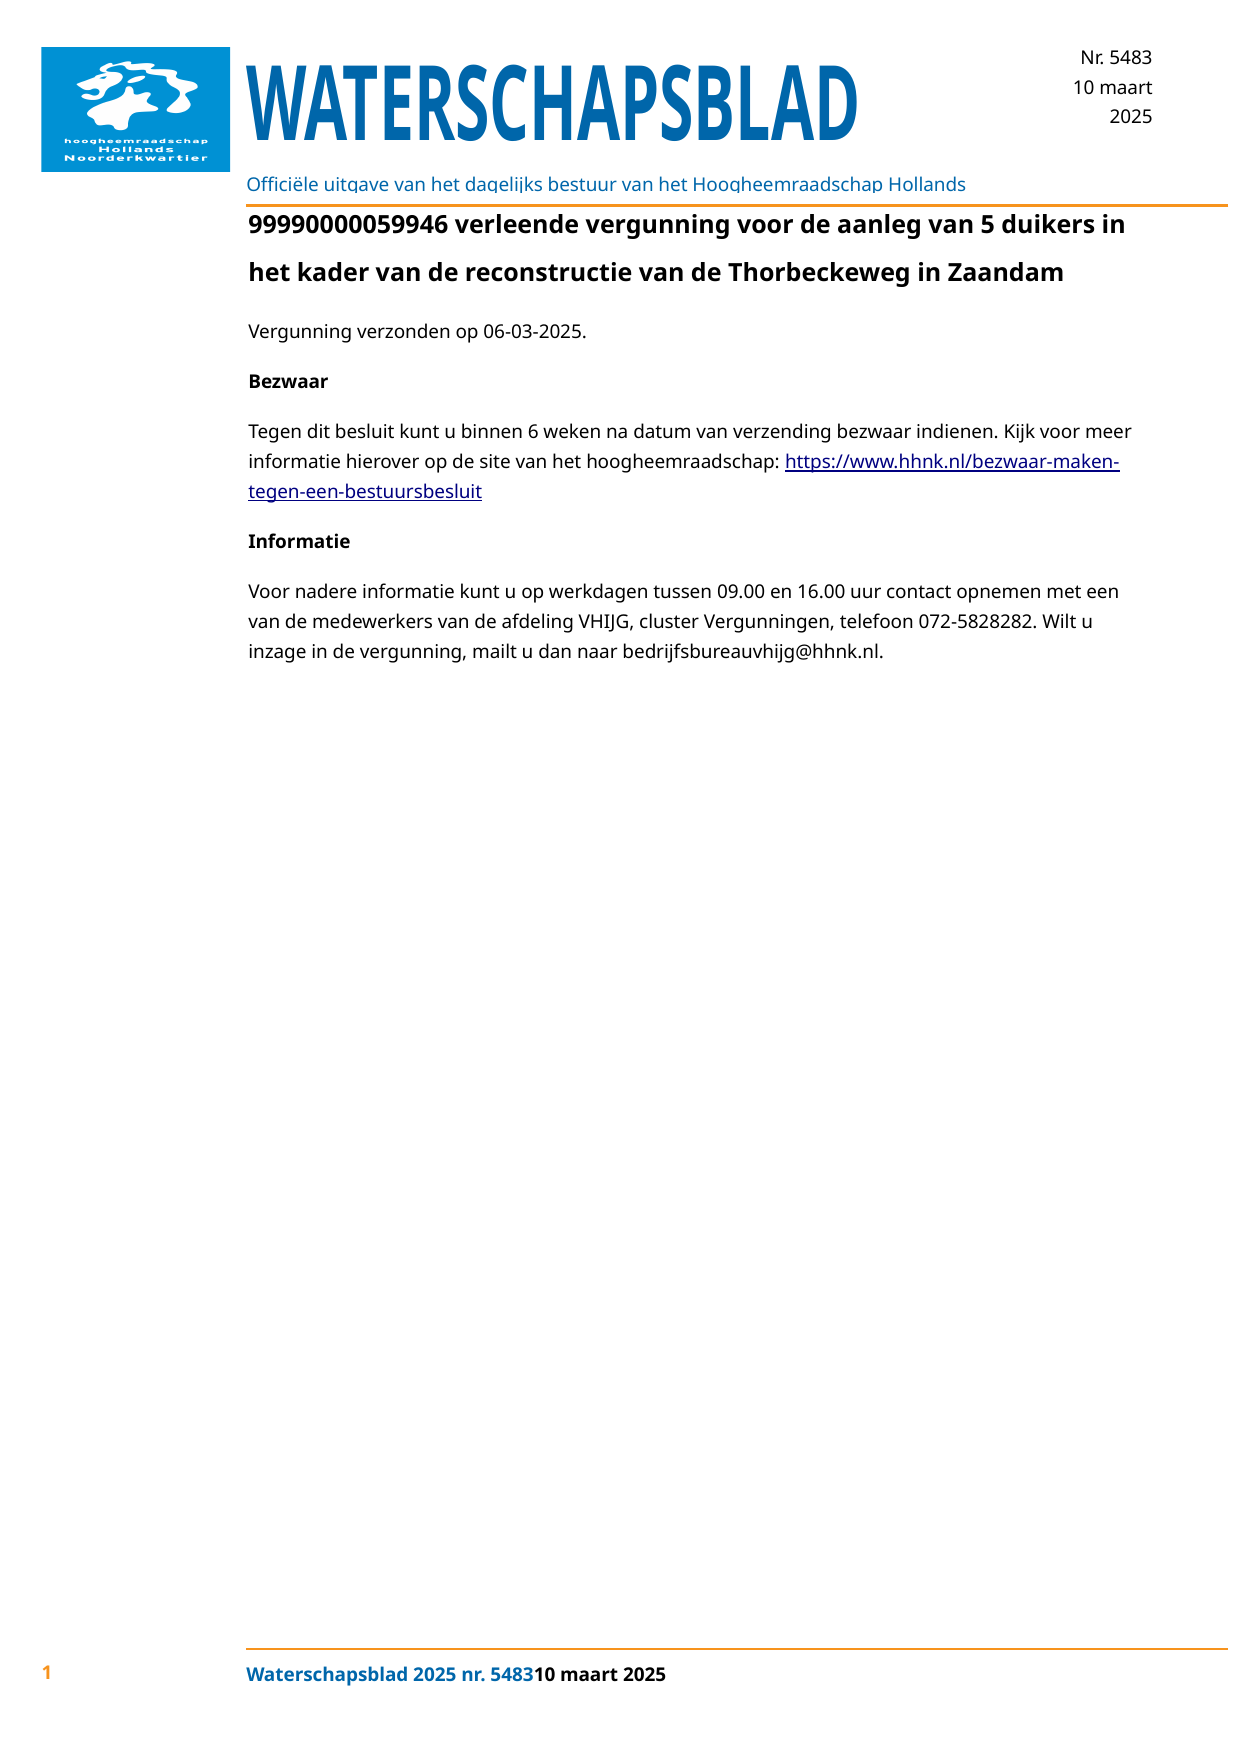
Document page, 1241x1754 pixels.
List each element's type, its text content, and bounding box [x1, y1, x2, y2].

text Voor nadere informatie kunt u op werkdagen tussen 09.00 en 16.00 uur contact opnemen met een van de medewerkers van de afdeling VHIJG, cluster Vergunningen, telefoon 072-5828282. Wilt u inzage in de vergunning, mailt u dan naar bedrijfsbureauvhijg@hhnk.nl. [248, 579, 1152, 664]
text Vergunning verzonden op 06-03-2025. [248, 318, 1152, 344]
text Informatie [248, 528, 1152, 554]
picture [88, 87, 157, 130]
picture [78, 64, 122, 99]
picture [129, 76, 144, 82]
text 99990000059946 verleende vergunning voor de aanleg van 5 duikers in het kader van de reconstructie van de Thorbeckeweg in Zaandam [248, 207, 1152, 288]
text Tegen dit besluit kunt u binnen 6 weken na datum van verzending bezwaar indienen. Kijk voor meer informatie hierover op de site van het hoogheemraadschap: https://www.hhnk.nl/bezwaar-maken-tegen-een-bestuursbesluit [248, 419, 1152, 504]
text Bezwaar [248, 368, 1152, 394]
picture [118, 62, 197, 112]
